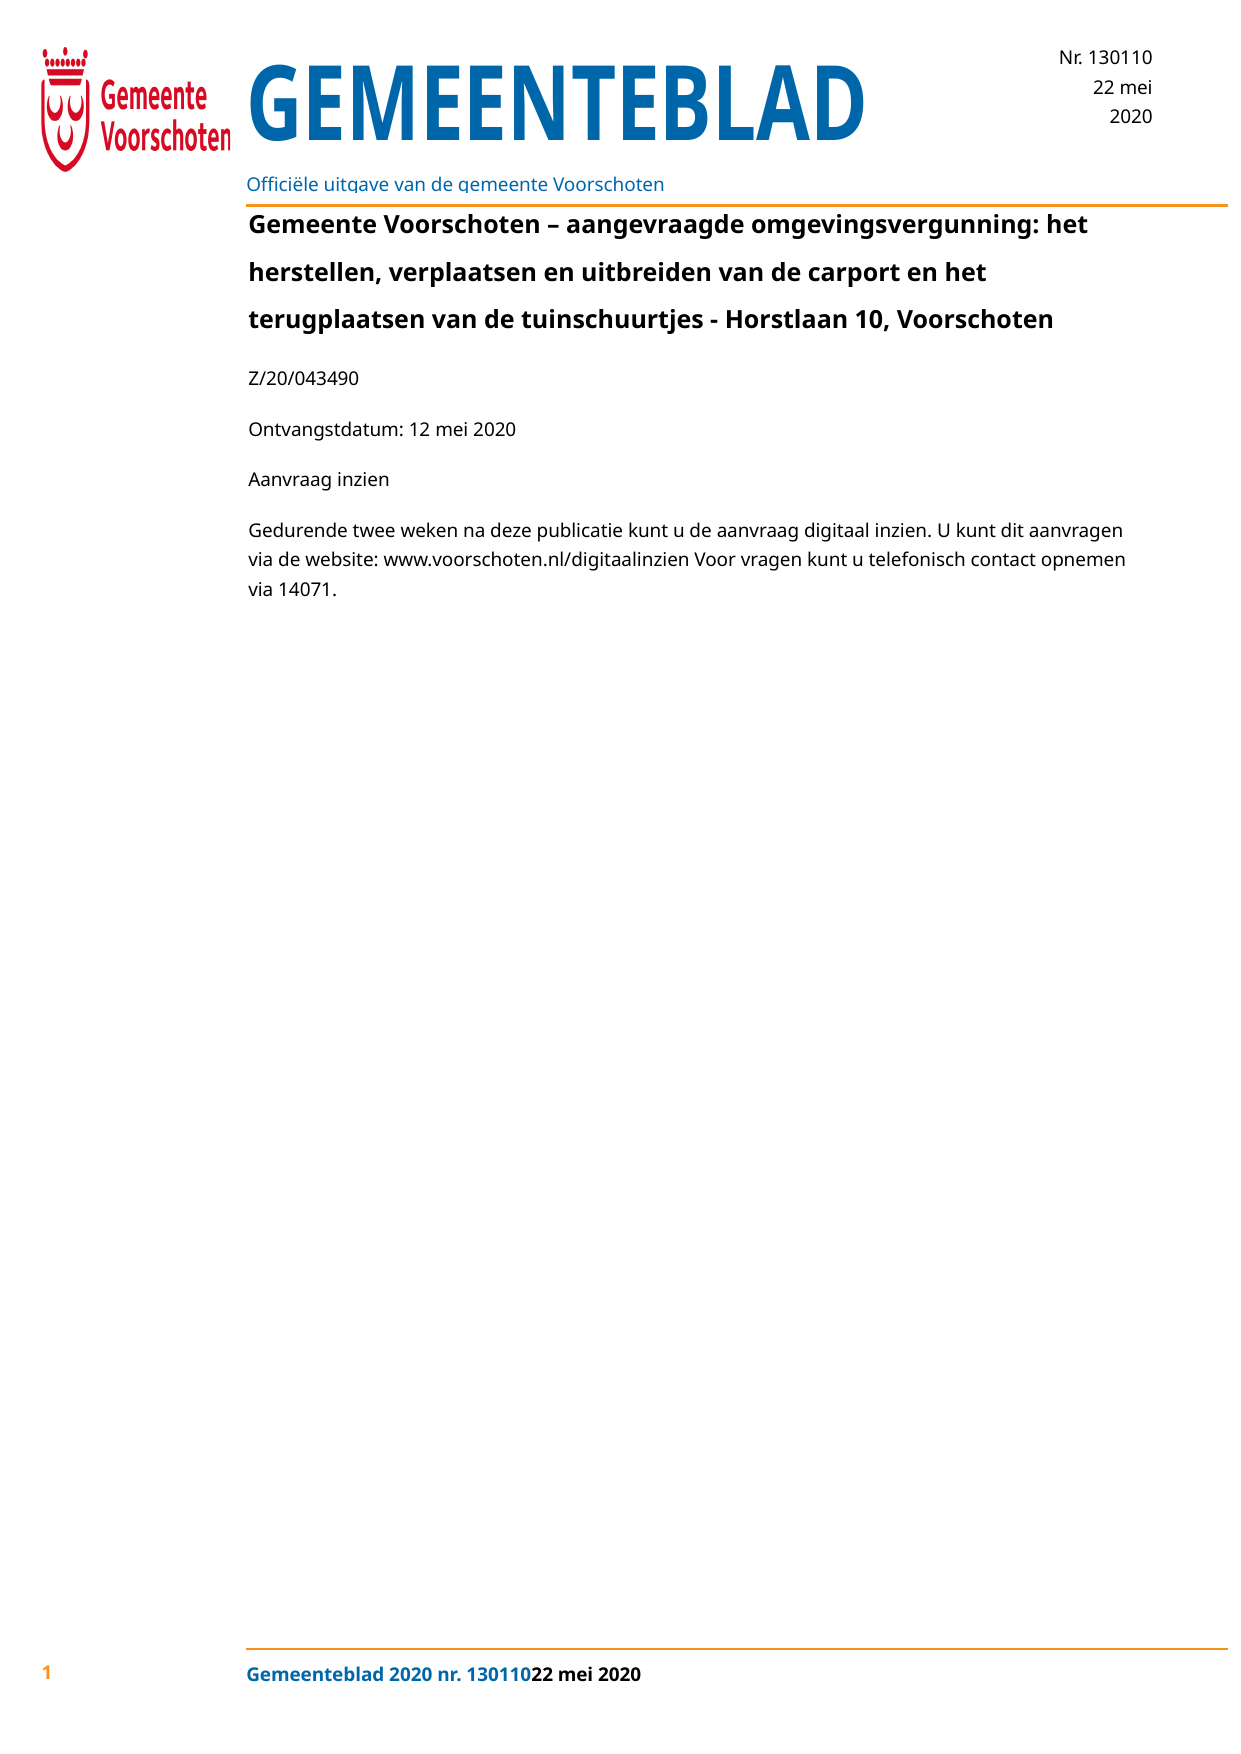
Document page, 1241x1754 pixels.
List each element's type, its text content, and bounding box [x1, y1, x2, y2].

text Gedurende twee weken na deze publicatie kunt u de aanvraag digitaal inzien. U kunt dit aanvragen via de website: www.voorschoten.nl/digitaalinzien Voor vragen kunt u telefonisch contact opnemen via 14071. [248, 517, 1152, 602]
text Gemeente Voorschoten – aangevraagde omgevingsvergunning: het herstellen, verplaatsen en uitbreiden van de carport en het terugplaatsen van de tuinschuurtjes - Horstlaan 10, Voorschoten [248, 207, 1152, 336]
text Aanvraag inzien [248, 466, 1152, 492]
text Ontvangstdatum: 12 mei 2020 [248, 416, 1152, 442]
picture [41, 47, 231, 172]
text Z/20/043490 [248, 366, 1152, 391]
